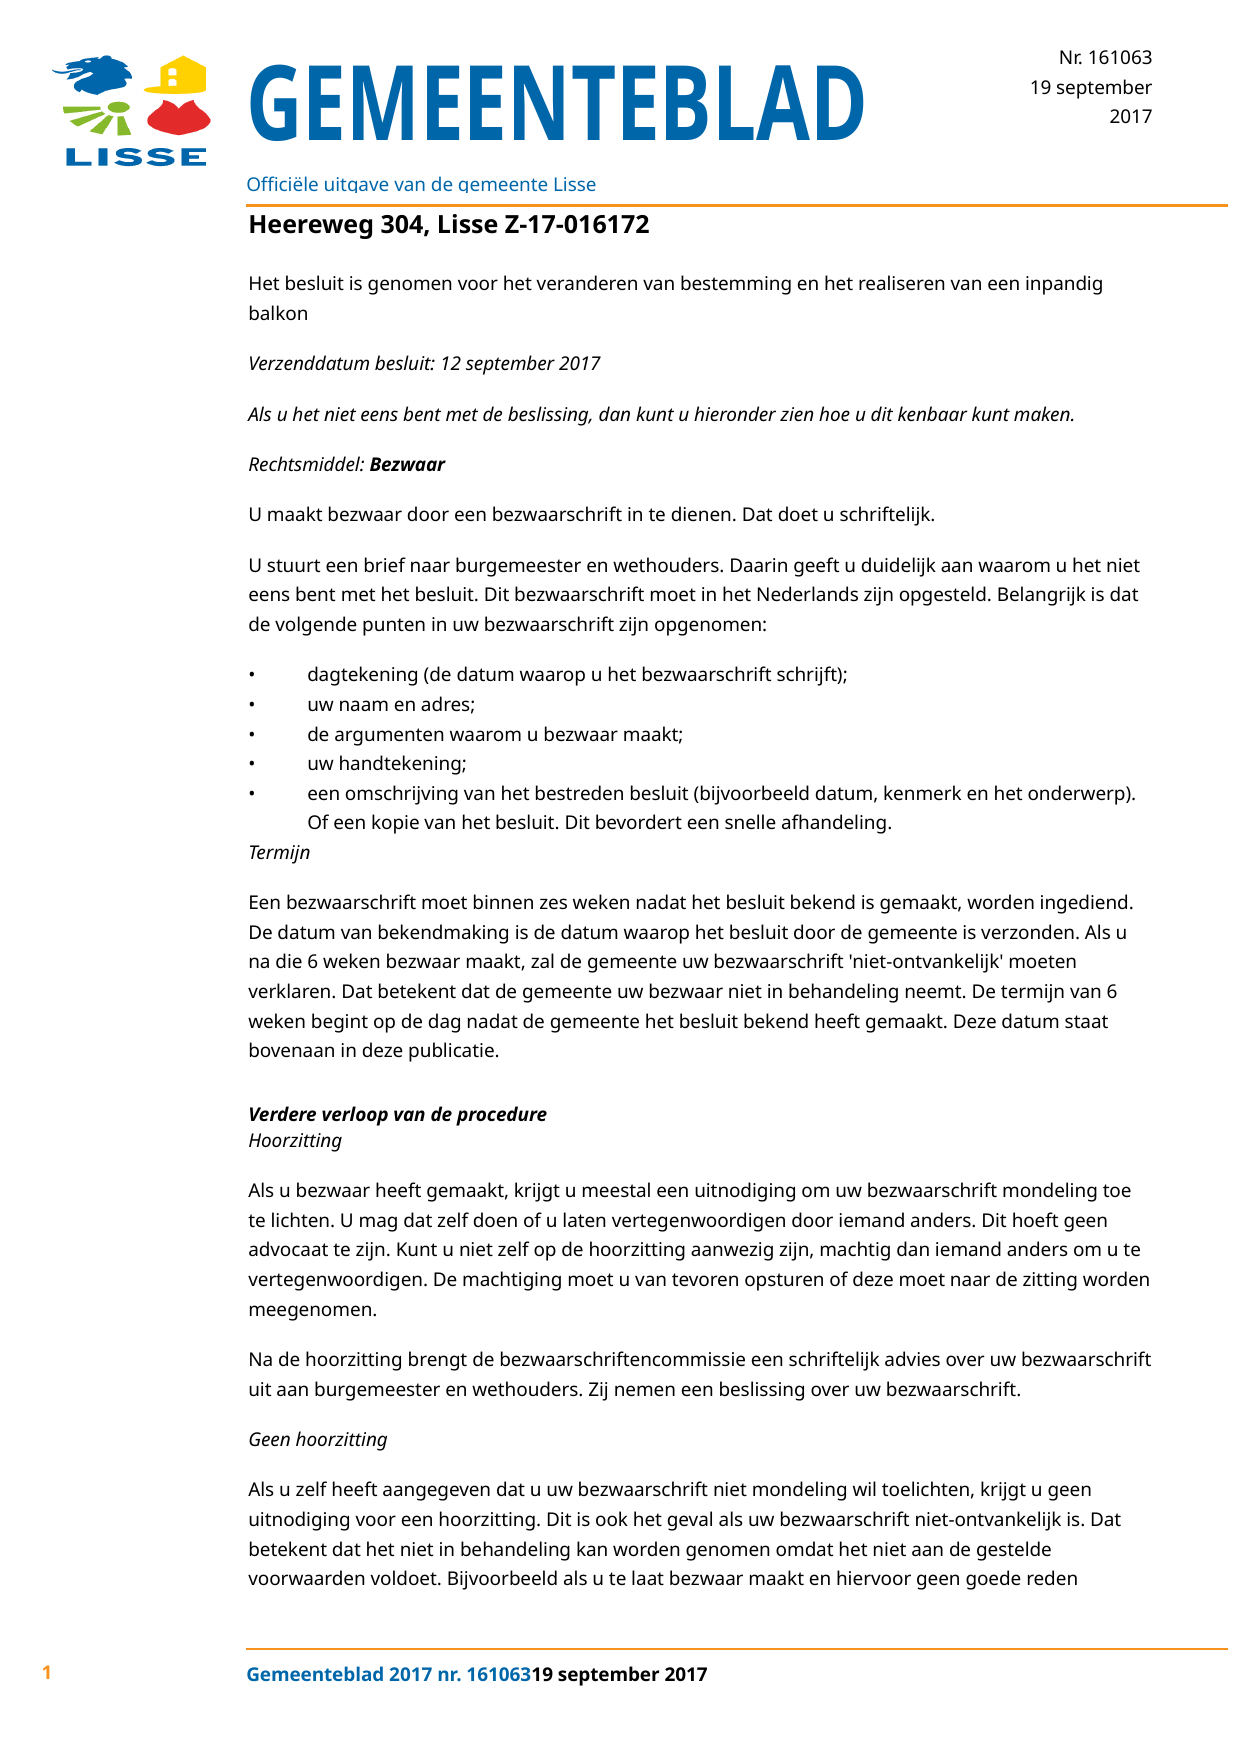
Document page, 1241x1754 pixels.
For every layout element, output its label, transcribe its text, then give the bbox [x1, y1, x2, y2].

text Als u het niet eens bent met de beslissing, dan kunt u hieronder zien hoe u dit kenbaar kunt maken. [248, 401, 1152, 426]
text U stuurt een brief naar burgemeester en wethouders. Daarin geeft u duidelijk aan waarom u het niet eens bent met het besluit. Dit bezwaarschrift moet in het Nederlands zijn opgesteld. Belangrijk is dat de volgende punten in uw bezwaarschrift zijn opgenomen: [248, 552, 1152, 637]
list de argumenten waarom u bezwaar maakt; [248, 721, 1152, 746]
text Als u zelf heeft aangegeven dat u uw bezwaarschrift niet mondeling wil toelichten, krijgt u geen uitnodiging voor een hoorzitting. Dit is ook het geval als uw bezwaarschrift niet-ontvankelijk is. Dat betekent dat het niet in behandeling kan worden genomen omdat het niet aan de gestelde voorwaarden voldoet. Bijvoorbeeld als u te laat bezwaar maakt en hiervoor geen goede reden [248, 1477, 1152, 1591]
text Verzenddatum besluit: 12 september 2017 [248, 350, 1152, 376]
list dagtekening (de datum waarop u het bezwaarschrift schrijft); [248, 662, 1152, 687]
text Na de hoorzitting brengt de bezwaarschriftencommissie een schriftelijk advies over uw bezwaarschrift uit aan burgemeester en wethouders. Zij nemen een beslissing over uw bezwaarschrift. [248, 1346, 1152, 1402]
picture [41, 47, 231, 172]
text U maakt bezwaar door een bezwaarschrift in te dienen. Dat doet u schriftelijk. [248, 502, 1152, 527]
text Hoorzitting [248, 1127, 1152, 1153]
text Een bezwaarschrift moet binnen zes weken nadat het besluit bekend is gemaakt, worden ingediend. De datum van bekendmaking is de datum waarop het besluit door de gemeente is verzonden. Als u na die 6 weken bezwaar maakt, zal de gemeente uw bezwaarschrift 'niet-ontvankelijk' moeten verklaren. Dat betekent dat de gemeente uw bezwaar niet in behandeling neemt. De termijn van 6 weken begint op de dag nadat de gemeente het besluit bekend heeft gemaakt. Deze datum staat bovenaan in deze publicatie. [248, 889, 1152, 1063]
list een omschrijving van het bestreden besluit (bijvoorbeeld datum, kenmerk en het onderwerp). Of een kopie van het besluit. Dit bevordert een snelle afhandeling. [248, 780, 1152, 835]
list uw handtekening; [248, 750, 1152, 776]
text Als u bezwaar heeft gemaakt, krijgt u meestal een uitnodiging om uw bezwaarschrift mondeling toe te lichten. U mag dat zelf doen of u laten vertegenwoordigen door iemand anders. Dit hoeft geen advocaat te zijn. Kunt u niet zelf op de hoorzitting aanwezig zijn, machtig dan iemand anders om u te vertegenwoordigen. De machtiging moet u van tevoren opsturen of deze moet naar de zitting worden meegenomen. [248, 1177, 1152, 1322]
text Termijn [248, 839, 1152, 865]
text Rechtsmiddel: Bezwaar [248, 451, 1152, 477]
text Heereweg 304, Lisse Z-17-016172 [248, 207, 1152, 241]
text Verdere verloop van de procedure [248, 1101, 1152, 1127]
text Het besluit is genomen voor het veranderen van bestemming en het realiseren van een inpandig balkon [248, 270, 1152, 326]
list uw naam en adres; [248, 691, 1152, 717]
text Geen hoorzitting [248, 1426, 1152, 1452]
